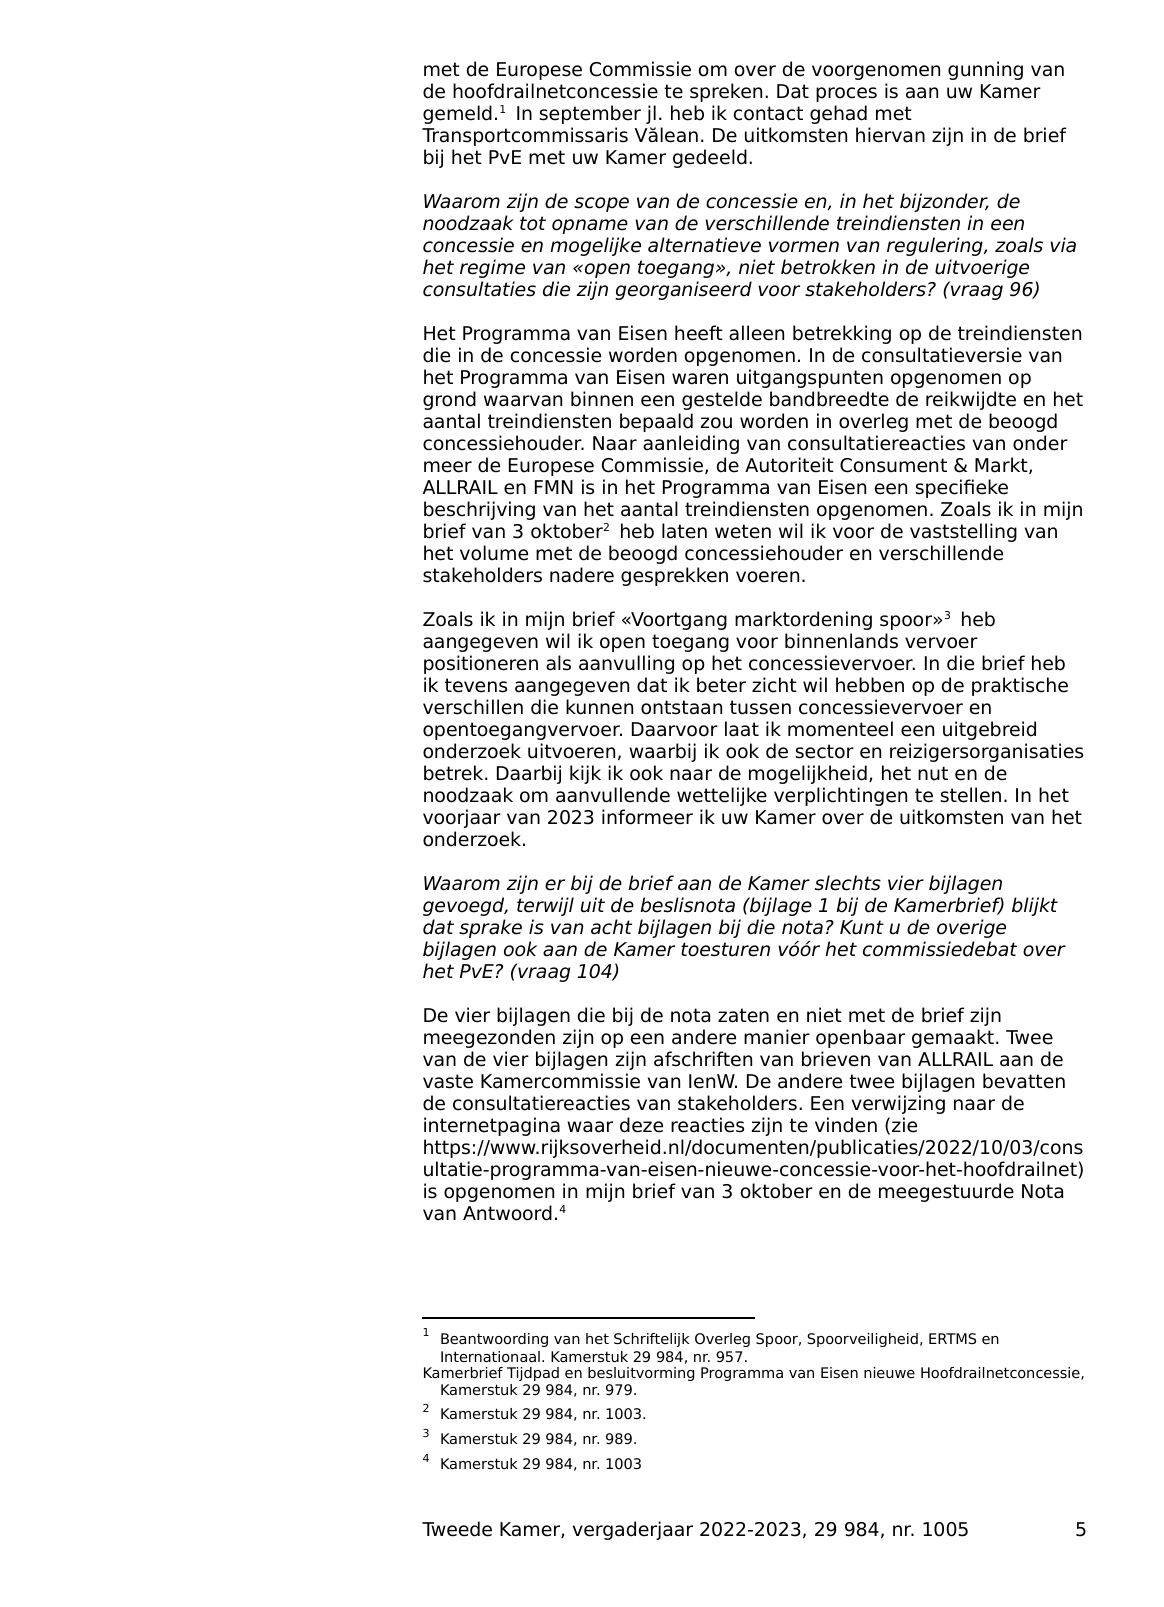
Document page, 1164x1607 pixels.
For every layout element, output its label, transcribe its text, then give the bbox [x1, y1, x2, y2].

text Kamerstuk 29 984, nr. 1003 [422, 1452, 1087, 1474]
text Kamerstuk 29 984, nr. 1003. [422, 1402, 1087, 1424]
text De vier bijlagen die bij de nota zaten en niet met de brief zijn meegezonden zijn op een andere manier openbaar gemaakt. Twee van de vier bijlagen zijn afschriften van brieven van ALLRAIL aan de vaste Kamercommissie van IenW. De andere twee bijlagen bevatten de consultatiereacties van stakeholders. Een verwijzing naar de internetpagina waar deze reacties zijn te vinden (zie https://www.rijksoverheid.nl/documenten/publicaties/2022/10/03/consultatie-programma-van-eisen-nieuwe-concessie-voor-het-hoofdrailnet) is opgenomen in mijn brief van 3 oktober en de meegestuurde Nota van Antwoord. [422, 1005, 1087, 1225]
text Zoals ik in mijn brief «Voortgang marktordening spoor» heb aangegeven wil ik open toegang voor binnenlands vervoer positioneren als aanvulling op het concessievervoer. In die brief heb ik tevens aangegeven dat ik beter zicht wil hebben op de praktische verschillen die kunnen ontstaan tussen concessievervoer en opentoegangvervoer. Daarvoor laat ik momenteel een uitgebreid onderzoek uitvoeren, waarbij ik ook de sector en reizigersorganisaties betrek. Daarbij kijk ik ook naar de mogelijkheid, het nut en de noodzaak om aanvullende wettelijke verplichtingen te stellen. In het voorjaar van 2023 informeer ik uw Kamer over de uitkomsten van het onderzoek. [422, 609, 1087, 851]
text Waarom zijn de scope van de concessie en, in het bijzonder, de noodzaak tot opname van de verschillende treindiensten in een concessie en mogelijke alternatieve vormen van regulering, zoals via het regime van «open toegang», niet betrokken in de uitvoerige consultaties die zijn georganiseerd voor stakeholders? (vraag 96) [422, 191, 1087, 301]
text Kamerbrief Tijdpad en besluitvorming Programma van Eisen nieuwe Hoofdrailnetconcessie, Kamerstuk 29 984, nr. 979. [422, 1366, 1087, 1399]
text Kamerstuk 29 984, nr. 989. [422, 1427, 1087, 1449]
text met de Europese Commissie om over de voorgenomen gunning van de hoofdrailnetconcessie te spreken. Dat proces is aan uw Kamer gemeld. In september jl. heb ik contact gehad met Transportcommissaris Vălean. De uitkomsten hiervan zijn in de brief bij het PvE met uw Kamer gedeeld. [422, 59, 1087, 169]
text Het Programma van Eisen heeft alleen betrekking op de treindiensten die in de concessie worden opgenomen. In de consultatieversie van het Programma van Eisen waren uitgangspunten opgenomen op grond waarvan binnen een gestelde bandbreedte de reikwijdte en het aantal treindiensten bepaald zou worden in overleg met de beoogd concessiehouder. Naar aanleiding van consultatiereacties van onder meer de Europese Commissie, de Autoriteit Consument & Markt, ALLRAIL en FMN is in het Programma van Eisen een specifieke beschrijving van het aantal treindiensten opgenomen. Zoals ik in mijn brief van 3 oktober heb laten weten wil ik voor de vaststelling van het volume met de beoogd concessiehouder en verschillende stakeholders nadere gesprekken voeren. [422, 323, 1087, 587]
text Beantwoording van het Schriftelijk Overleg Spoor, Spoorveiligheid, ERTMS en Internationaal. Kamerstuk 29 984, nr. 957. [422, 1327, 1087, 1366]
text Waarom zijn er bij de brief aan de Kamer slechts vier bijlagen gevoegd, terwijl uit de beslisnota (bijlage 1 bij de Kamerbrief) blijkt dat sprake is van acht bijlagen bij die nota? Kunt u de overige bijlagen ook aan de Kamer toesturen vóór het commissiedebat over het PvE? (vraag 104) [422, 873, 1087, 983]
